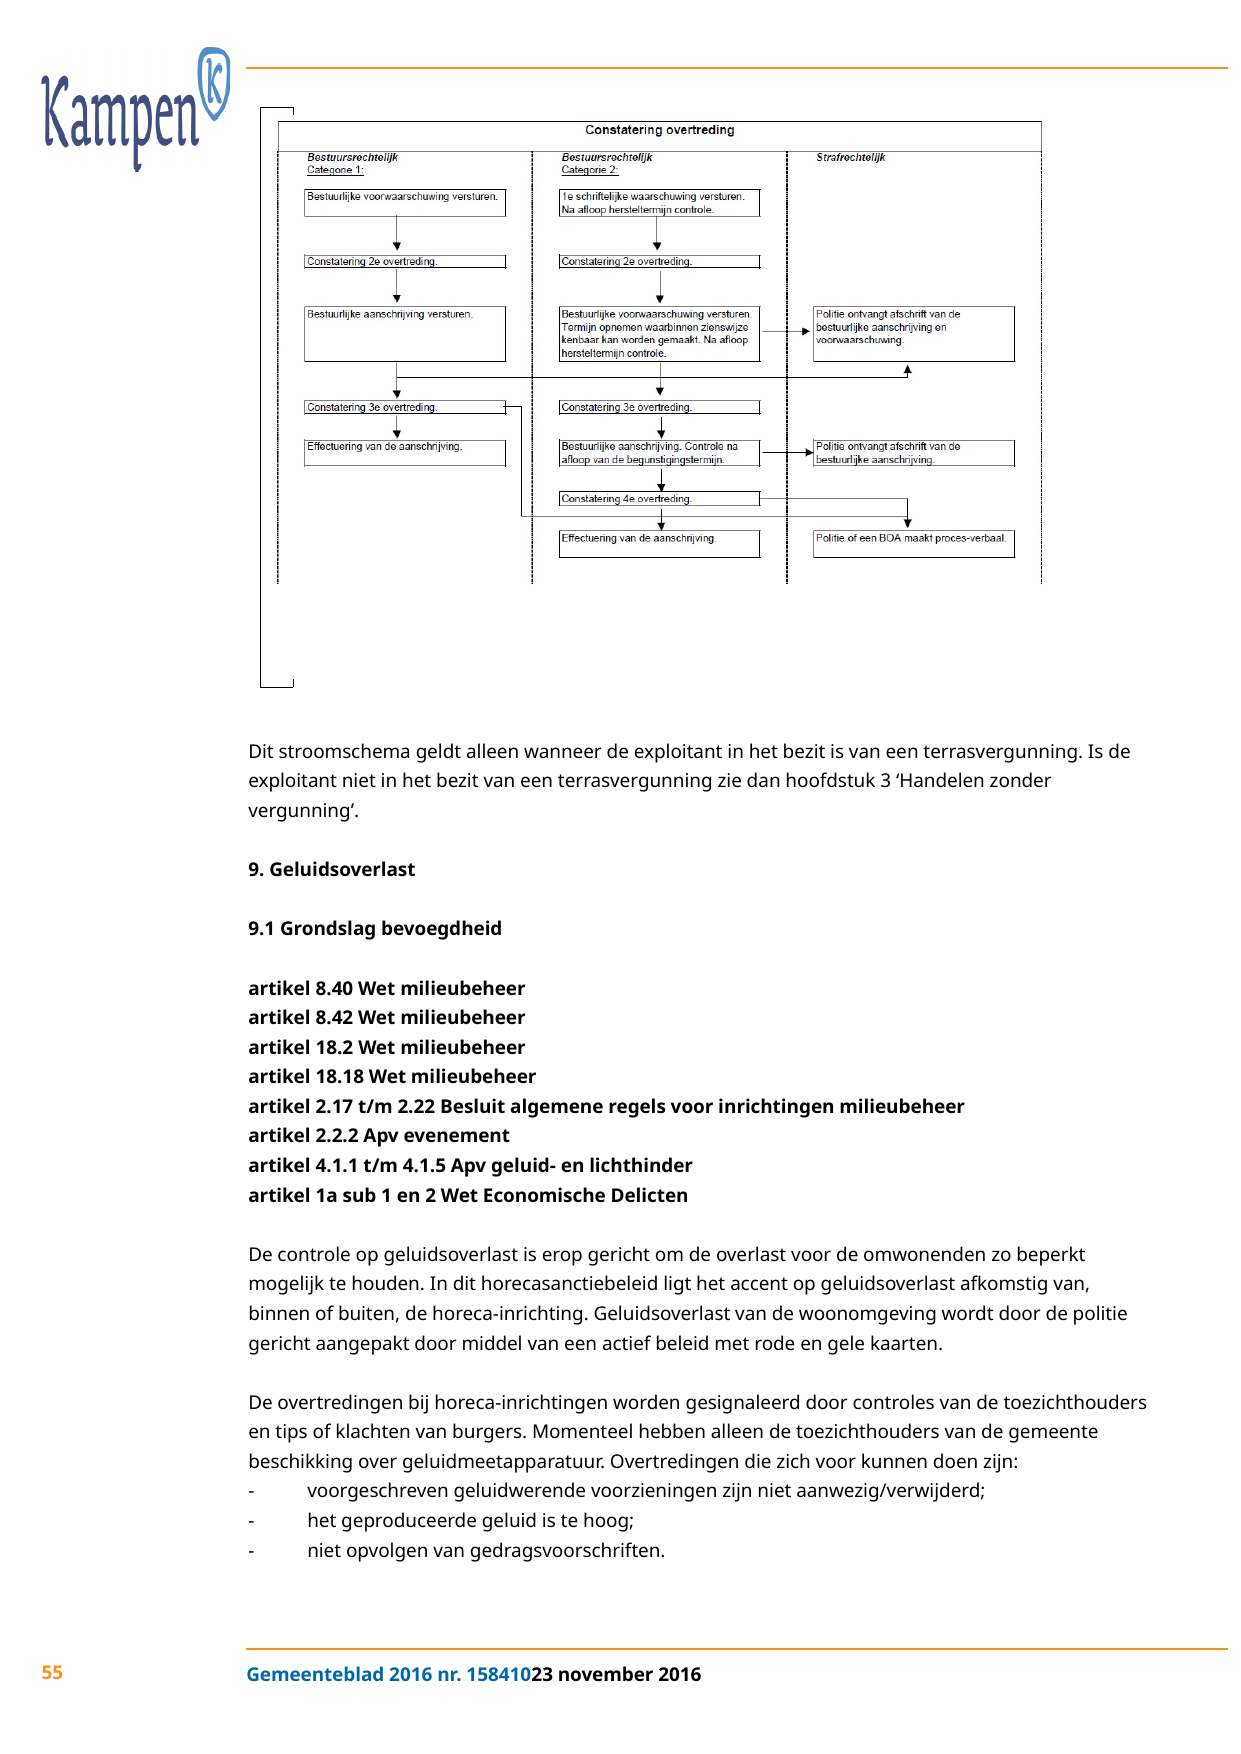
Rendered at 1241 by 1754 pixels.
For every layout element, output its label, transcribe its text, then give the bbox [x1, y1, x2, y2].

list het geproduceerde geluid is te hoog; [248, 1507, 1152, 1533]
text artikel 4.1.1 t/m 4.1.5 Apv geluid- en lichthinder [248, 1152, 1152, 1178]
picture [268, 115, 1173, 679]
text De overtredingen bij horeca-inrichtingen worden gesignaleerd door controles van de toezichthouders en tips of klachten van burgers. Momenteel hebben alleen de toezichthouders van de gemeente beschikking over geluidmeetapparatuur. Overtredingen die zich voor kunnen doen zijn: [248, 1389, 1152, 1474]
text 9. Geluidsoverlast [248, 856, 1152, 882]
text De controle op geluidsoverlast is erop gericht om de overlast voor de omwonenden zo beperkt mogelijk te houden. In dit horecasanctiebeleid ligt het accent op geluidsoverlast afkomstig van, binnen of buiten, de horeca-inrichting. Geluidsoverlast van de woonomgeving wordt door de politie gericht aangepakt door middel van een actief beleid met rode en gele kaarten. [248, 1241, 1152, 1356]
text artikel 2.17 t/m 2.22 Besluit algemene regels voor inrichtingen milieubeheer [248, 1093, 1152, 1119]
list voorgeschreven geluidwerende voorzieningen zijn niet aanwezig/verwijderd; [248, 1478, 1152, 1503]
text artikel 18.2 Wet milieubeheer [248, 1034, 1152, 1060]
text artikel 2.2.2 Apv evenement [248, 1123, 1152, 1148]
picture [41, 47, 231, 172]
text 9.1 Grondslag bevoegdheid [248, 916, 1152, 941]
text artikel 1a sub 1 en 2 Wet Economische Delicten [248, 1182, 1152, 1208]
text artikel 8.42 Wet milieubeheer [248, 1004, 1152, 1030]
text artikel 8.40 Wet milieubeheer [248, 975, 1152, 1001]
text Dit stroomschema geldt alleen wanneer de exploitant in het bezit is van een terrasvergunning. Is de exploitant niet in het bezit van een terrasvergunning zie dan hoofdstuk 3 ‘Handelen zonder vergunning’. [248, 738, 1152, 823]
text artikel 18.18 Wet milieubeheer [248, 1063, 1152, 1089]
list niet opvolgen van gedragsvoorschriften. [248, 1537, 1152, 1563]
